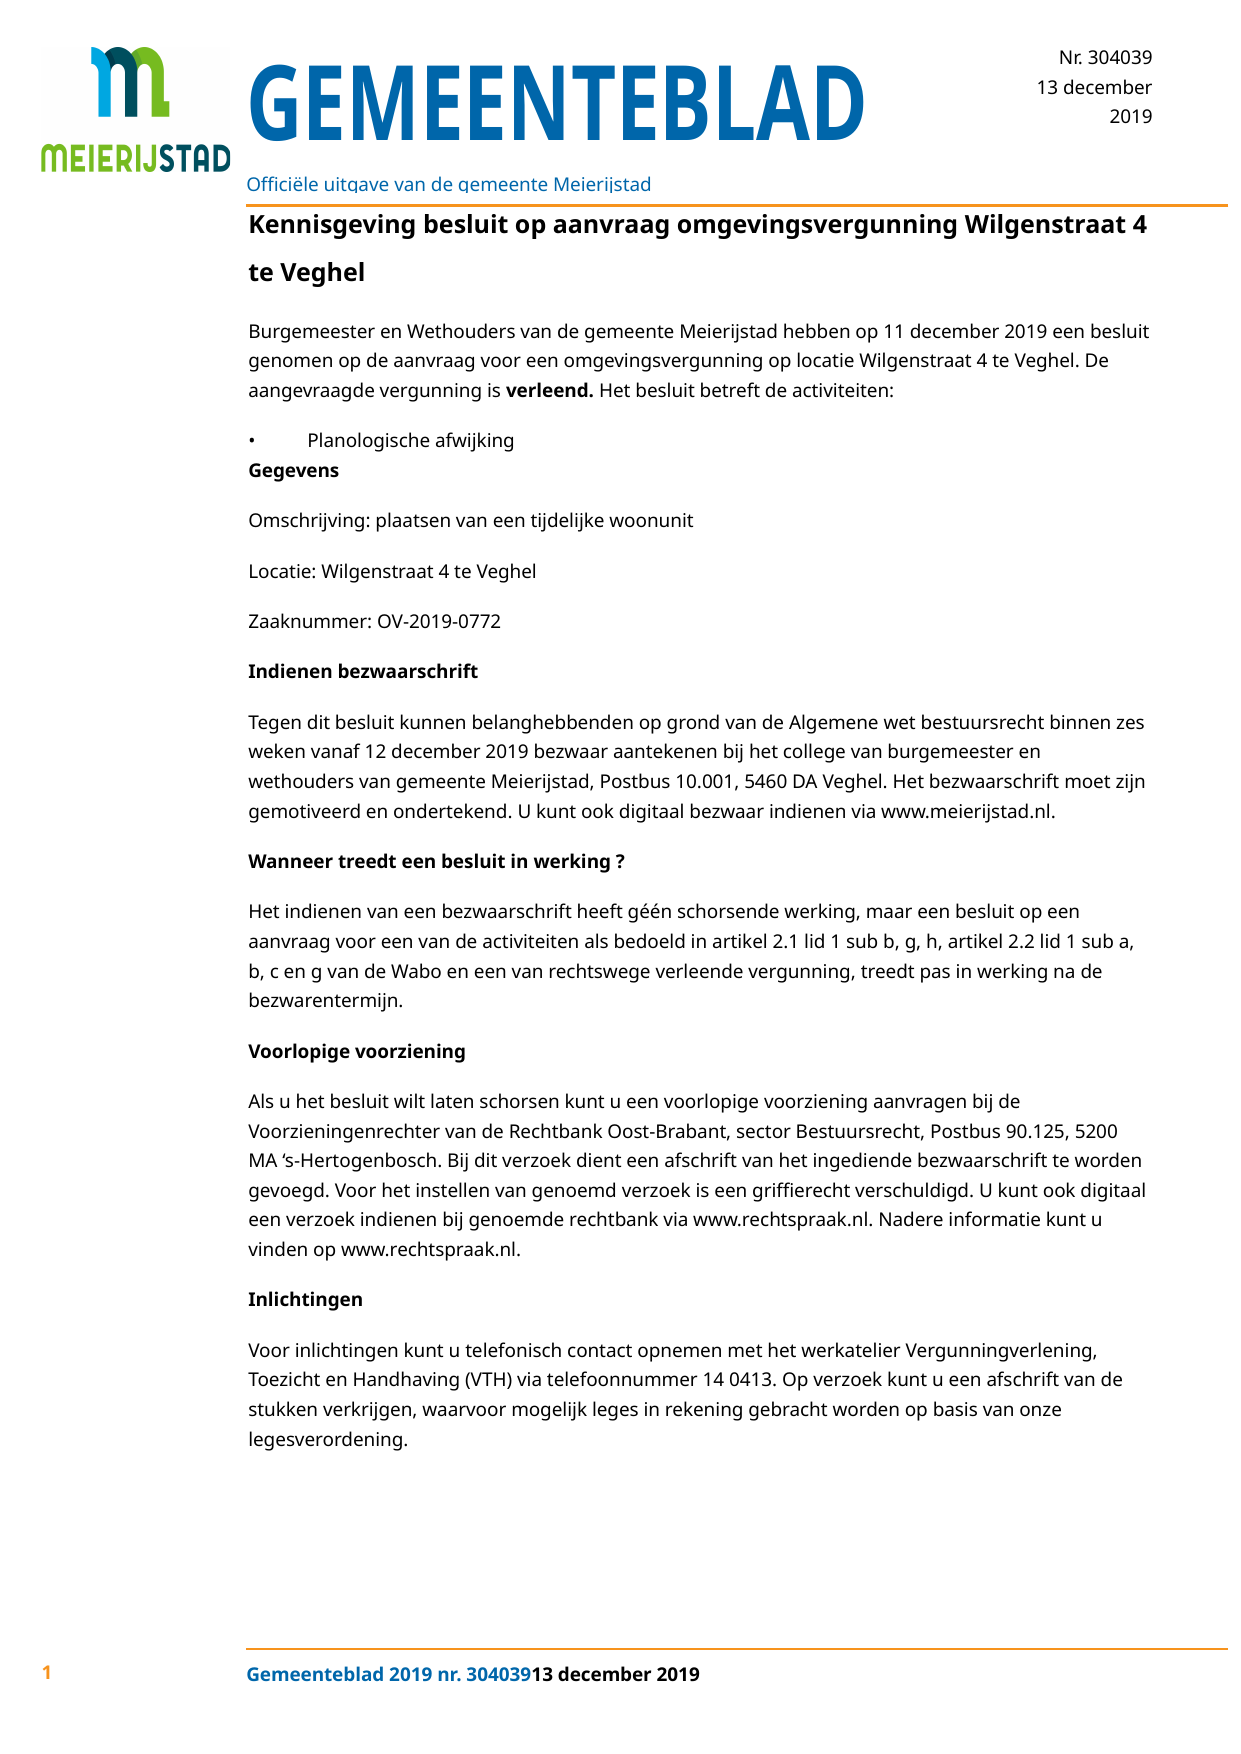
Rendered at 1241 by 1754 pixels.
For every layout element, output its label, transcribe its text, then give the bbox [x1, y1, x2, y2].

text Burgemeester en Wethouders van de gemeente Meierijstad hebben op 11 december 2019 een besluit genomen op de aanvraag voor een omgevingsvergunning op locatie Wilgenstraat 4 te Veghel. De aangevraagde vergunning is verleend. Het besluit betreft de activiteiten: [248, 318, 1152, 403]
text Als u het besluit wilt laten schorsen kunt u een voorlopige voorziening aanvragen bij de Voorzieningenrechter van de Rechtbank Oost-Brabant, sector Bestuursrecht, Postbus 90.125, 5200 MA ‘s-Hertogenbosch. Bij dit verzoek dient een afschrift van het ingediende bezwaarschrift te worden gevoegd. Voor het instellen van genoemd verzoek is een griffierecht verschuldigd. U kunt ook digitaal een verzoek indienen bij genoemde rechtbank via www.rechtspraak.nl. Nadere informatie kunt u vinden op www.rechtspraak.nl. [248, 1088, 1152, 1262]
text Inlichtingen [248, 1287, 1152, 1312]
text Voor inlichtingen kunt u telefonisch contact opnemen met het werkatelier Vergunningverlening, Toezicht en Handhaving (VTH) via telefoonnummer 14 0413. Op verzoek kunt u een afschrift van de stukken verkrijgen, waarvoor mogelijk leges in rekening gebracht worden op basis van onze legesverordening. [248, 1337, 1152, 1452]
text Wanneer treedt een besluit in werking ? [248, 848, 1152, 874]
list Planologische afwijking [248, 427, 1152, 453]
text Het indienen van een bezwaarschrift heeft géén schorsende werking, maar een besluit op een aanvraag voor een van de activiteiten als bedoeld in artikel 2.1 lid 1 sub b, g, h, artikel 2.2 lid 1 sub a, b, c en g van de Wabo en een van rechtswege verleende vergunning, treedt pas in werking na de bezwarentermijn. [248, 899, 1152, 1013]
text Voorlopige voorziening [248, 1038, 1152, 1064]
picture [41, 47, 231, 172]
text Zaaknummer: OV-2019-0772 [248, 608, 1152, 634]
text Indienen bezwaarschrift [248, 659, 1152, 684]
text Gegevens [248, 457, 1152, 483]
text Kennisgeving besluit op aanvraag omgevingsvergunning Wilgenstraat 4 te Veghel [248, 207, 1152, 288]
text Tegen dit besluit kunnen belanghebbenden op grond van de Algemene wet bestuursrecht binnen zes weken vanaf 12 december 2019 bezwaar aantekenen bij het college van burgemeester en wethouders van gemeente Meierijstad, Postbus 10.001, 5460 DA Veghel. Het bezwaarschrift moet zijn gemotiveerd en ondertekend. U kunt ook digitaal bezwaar indienen via www.meierijstad.nl. [248, 709, 1152, 824]
text Locatie: Wilgenstraat 4 te Veghel [248, 558, 1152, 584]
text Omschrijving: plaatsen van een tijdelijke woonunit [248, 507, 1152, 533]
